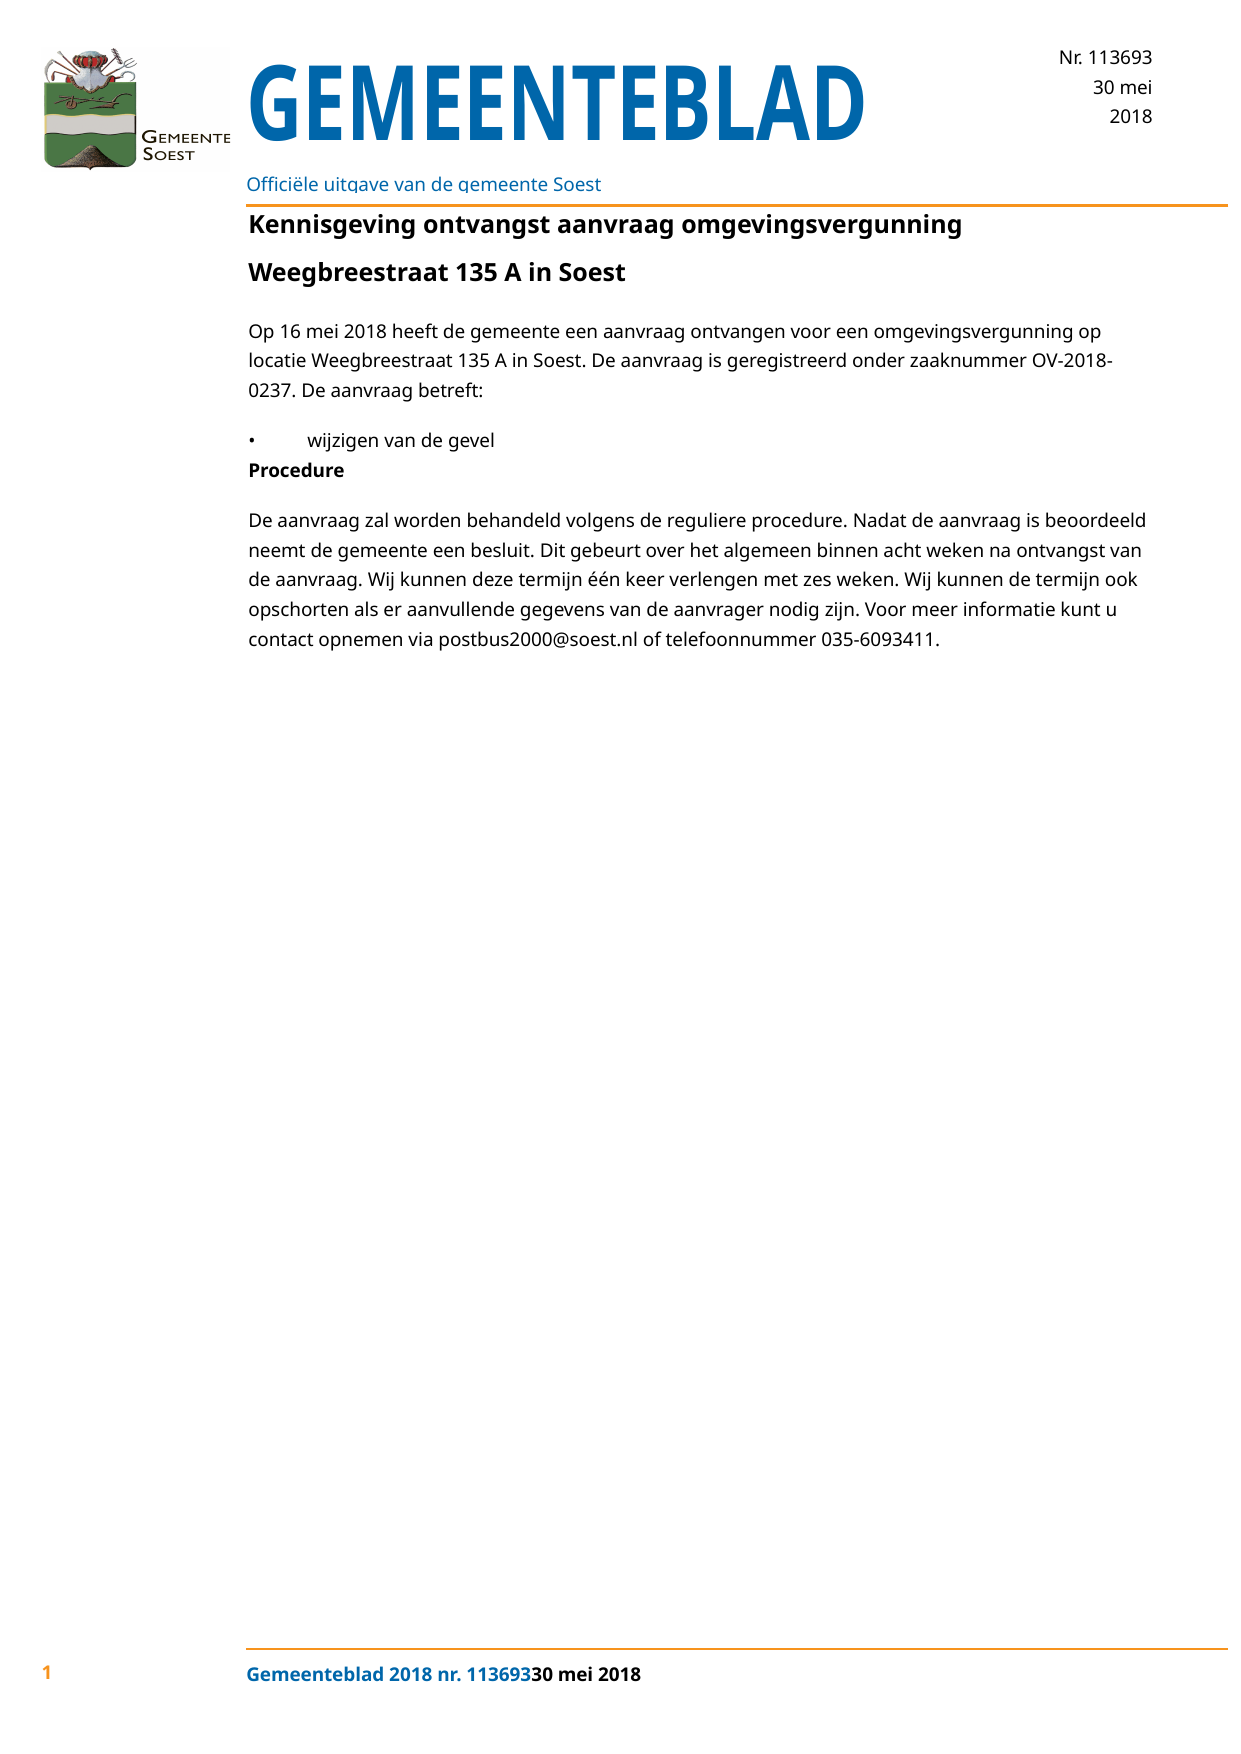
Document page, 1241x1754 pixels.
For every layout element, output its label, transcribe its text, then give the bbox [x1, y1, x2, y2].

text Procedure [248, 457, 1152, 483]
list wijzigen van de gevel [248, 427, 1152, 453]
text De aanvraag zal worden behandeld volgens de reguliere procedure. Nadat de aanvraag is beoordeeld neemt de gemeente een besluit. Dit gebeurt over het algemeen binnen acht weken na ontvangst van de aanvraag. Wij kunnen deze termijn één keer verlengen met zes weken. Wij kunnen de termijn ook opschorten als er aanvullende gegevens van de aanvrager nodig zijn. Voor meer informatie kunt u contact opnemen via postbus2000@soest.nl of telefoonnummer 035-6093411. [248, 507, 1152, 652]
text Op 16 mei 2018 heeft de gemeente een aanvraag ontvangen voor een omgevingsvergunning op locatie Weegbreestraat 135 A in Soest. De aanvraag is geregistreerd onder zaaknummer OV-2018-0237. De aanvraag betreft: [248, 318, 1152, 403]
picture [41, 47, 231, 172]
text Kennisgeving ontvangst aanvraag omgevingsvergunning Weegbreestraat 135 A in Soest [248, 207, 1152, 288]
